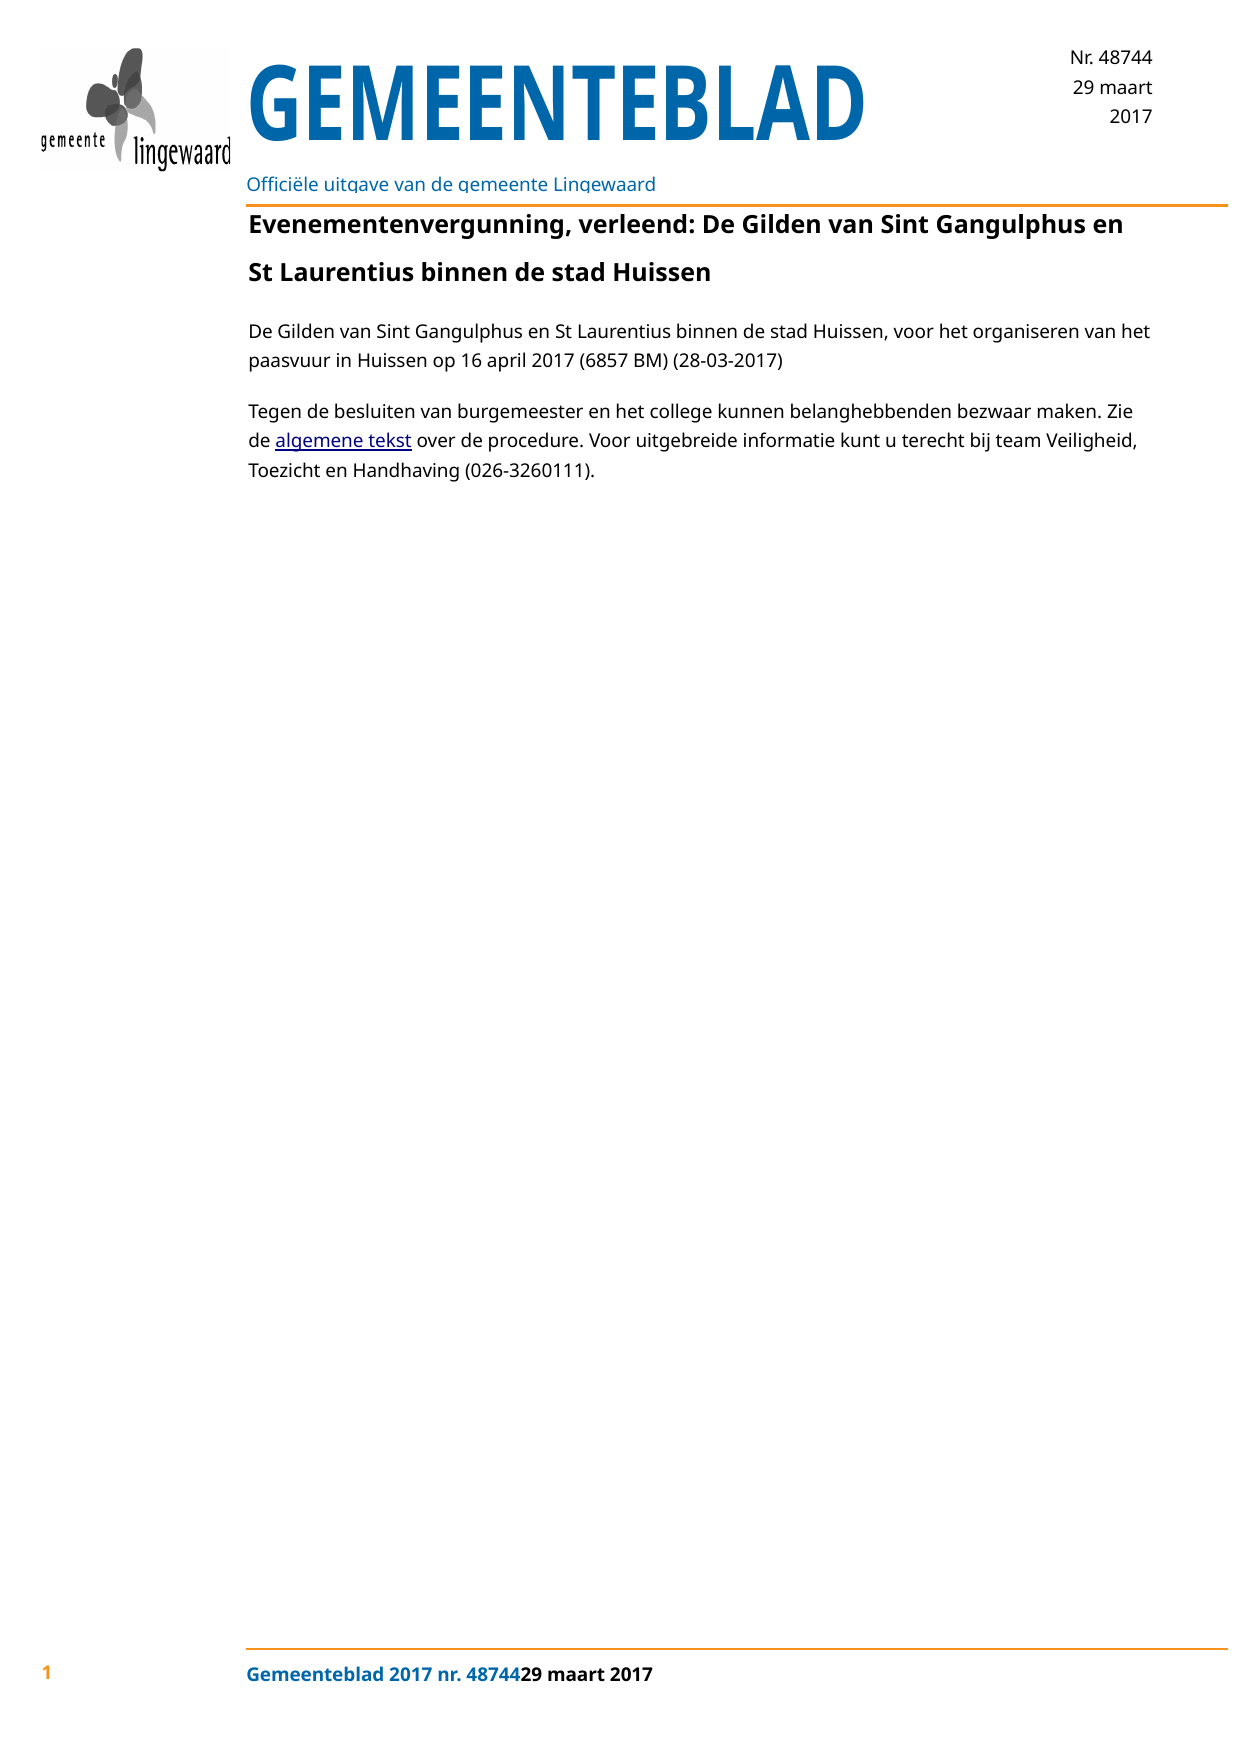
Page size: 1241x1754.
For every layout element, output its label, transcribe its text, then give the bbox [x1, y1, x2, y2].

text Evenementenvergunning, verleend: De Gilden van Sint Gangulphus en St Laurentius binnen de stad Huissen [248, 207, 1152, 288]
picture [41, 47, 231, 172]
text De Gilden van Sint Gangulphus en St Laurentius binnen de stad Huissen, voor het organiseren van het paasvuur in Huissen op 16 april 2017 (6857 BM) (28-03-2017) [248, 318, 1152, 373]
text Tegen de besluiten van burgemeester en het college kunnen belanghebbenden bezwaar maken. Zie de algemene tekst over de procedure. Voor uitgebreide informatie kunt u terecht bij team Veiligheid, Toezicht en Handhaving (026-3260111). [248, 398, 1152, 483]
